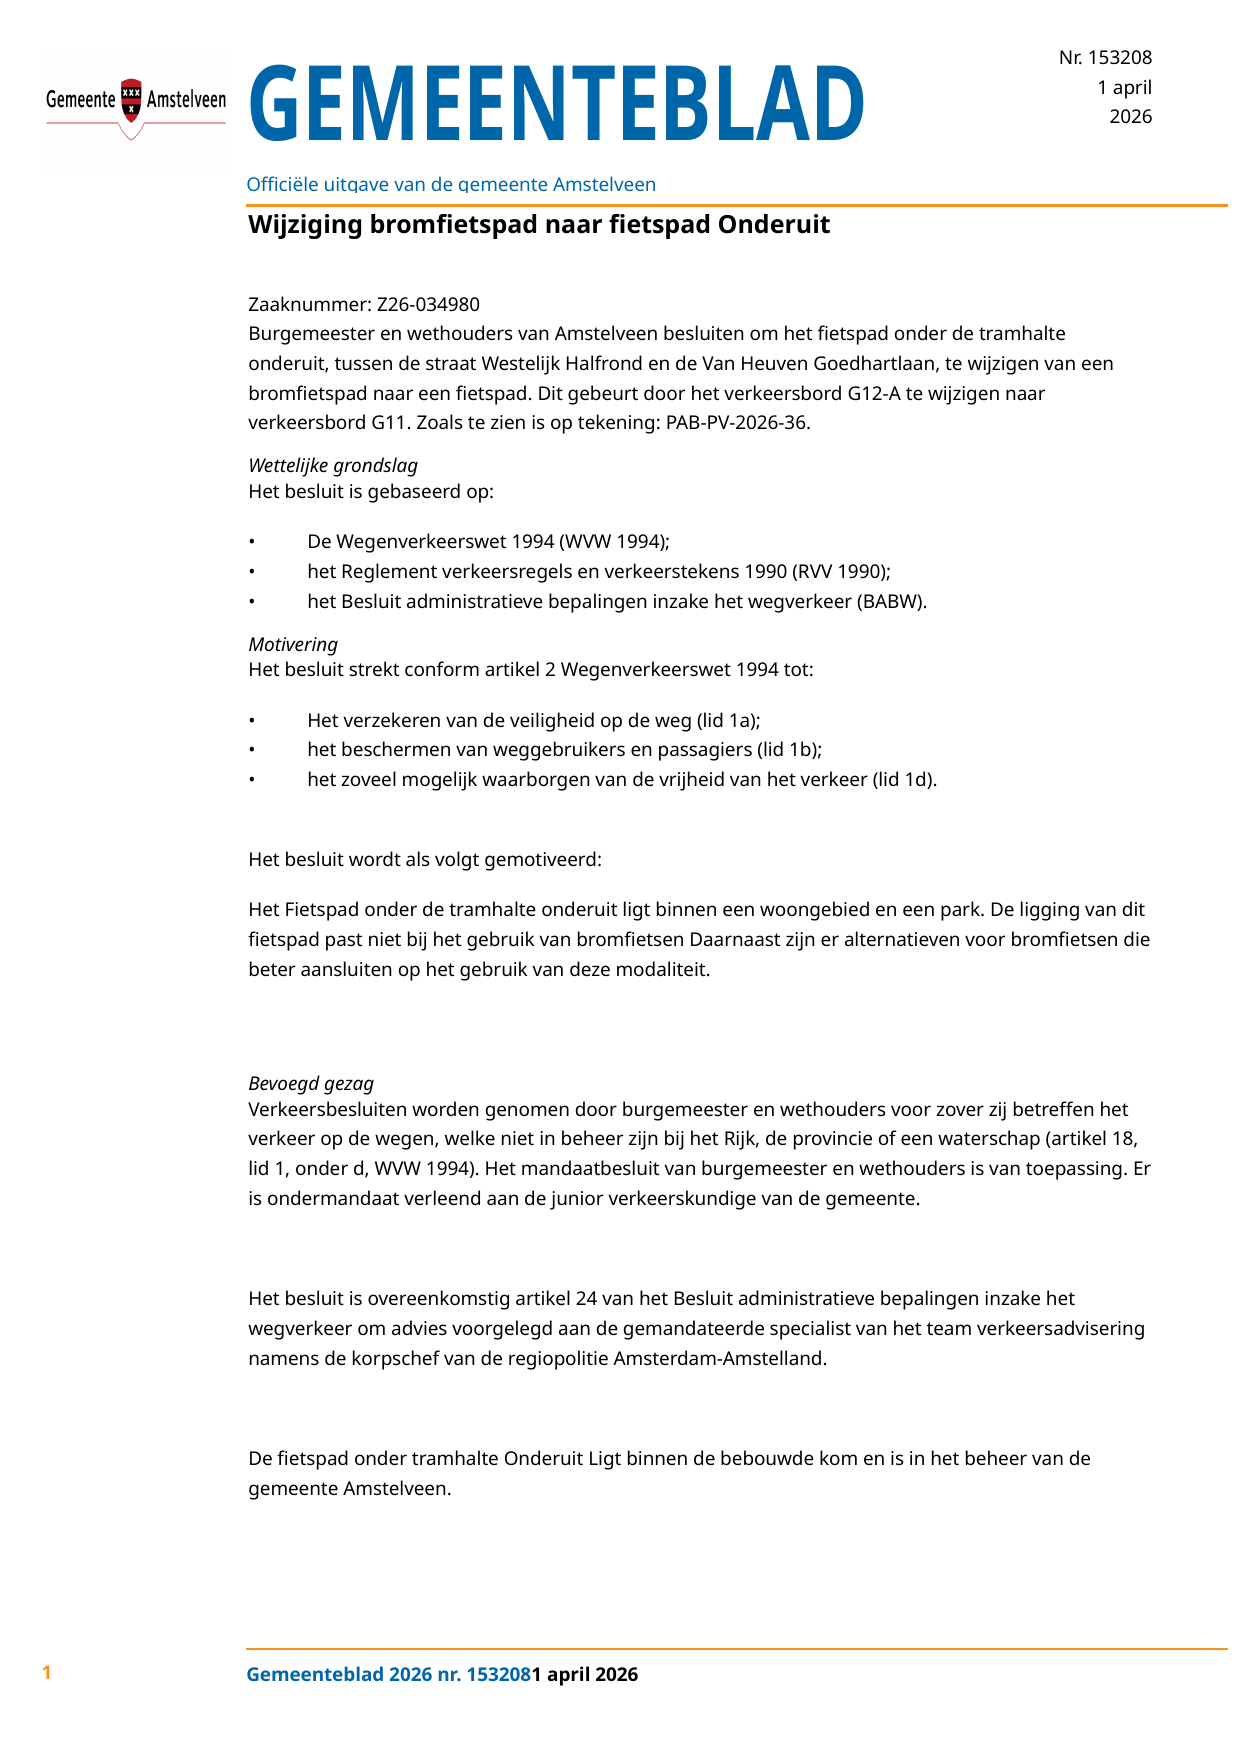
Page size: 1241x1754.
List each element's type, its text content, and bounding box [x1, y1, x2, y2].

text Wijziging bromfietspad naar fietspad Onderuit [248, 207, 1152, 241]
text Het Fietspad onder de tramhalte onderuit ligt binnen een woongebied en een park. De ligging van dit fietspad past niet bij het gebruik van bromfietsen Daarnaast zijn er alternatieven voor bromfietsen die beter aansluiten op het gebruik van deze modaliteit. [248, 897, 1152, 982]
list De Wegenverkeerswet 1994 (WVW 1994); [248, 529, 1152, 554]
text Verkeersbesluiten worden genomen door burgemeester en wethouders voor zover zij betreffen het verkeer op de wegen, welke niet in beheer zijn bij het Rijk, de provincie of een waterschap (artikel 18, lid 1, onder d, WVW 1994). Het mandaatbesluit van burgemeester en wethouders is van toepassing. Er is ondermandaat verleend aan de junior verkeerskundige van de gemeente. [248, 1096, 1152, 1210]
text Het besluit wordt als volgt gemotiveerd: [248, 846, 1152, 872]
text Burgemeester en wethouders van Amstelveen besluiten om het fietspad onder de tramhalte onderuit, tussen de straat Westelijk Halfrond en de Van Heuven Goedhartlaan, te wijzigen van een bromfietspad naar een fietspad. Dit gebeurt door het verkeersbord G12-A te wijzigen naar verkeersbord G11. Zoals te zien is op tekening: PAB-PV-2026-36. [248, 321, 1152, 435]
picture [41, 47, 231, 172]
list Het verzekeren van de veiligheid op de weg (lid 1a); [248, 707, 1152, 733]
text Motivering [248, 631, 1152, 657]
list het Reglement verkeersregels en verkeerstekens 1990 (RVV 1990); [248, 558, 1152, 584]
text Het besluit is overeenkomstig artikel 24 van het Besluit administratieve bepalingen inzake het wegverkeer om advies voorgelegd aan de gemandateerde specialist van het team verkeersadvisering namens de korpschef van de regiopolitie Amsterdam-Amstelland. [248, 1286, 1152, 1370]
text De fietspad onder tramhalte Onderuit Ligt binnen de bebouwde kom en is in het beheer van de gemeente Amstelveen. [248, 1446, 1152, 1501]
text Het besluit strekt conform artikel 2 Wegenverkeerswet 1994 tot: [248, 657, 1152, 682]
text Bevoegd gezag [248, 1070, 1152, 1096]
text Het besluit is gebaseerd op: [248, 478, 1152, 504]
list het Besluit administratieve bepalingen inzake het wegverkeer (BABW). [248, 588, 1152, 613]
list het zoveel mogelijk waarborgen van de vrijheid van het verkeer (lid 1d). [248, 766, 1152, 792]
text Zaaknummer: Z26-034980 [248, 291, 1152, 317]
text Wettelijke grondslag [248, 452, 1152, 478]
list het beschermen van weggebruikers en passagiers (lid 1b); [248, 737, 1152, 762]
